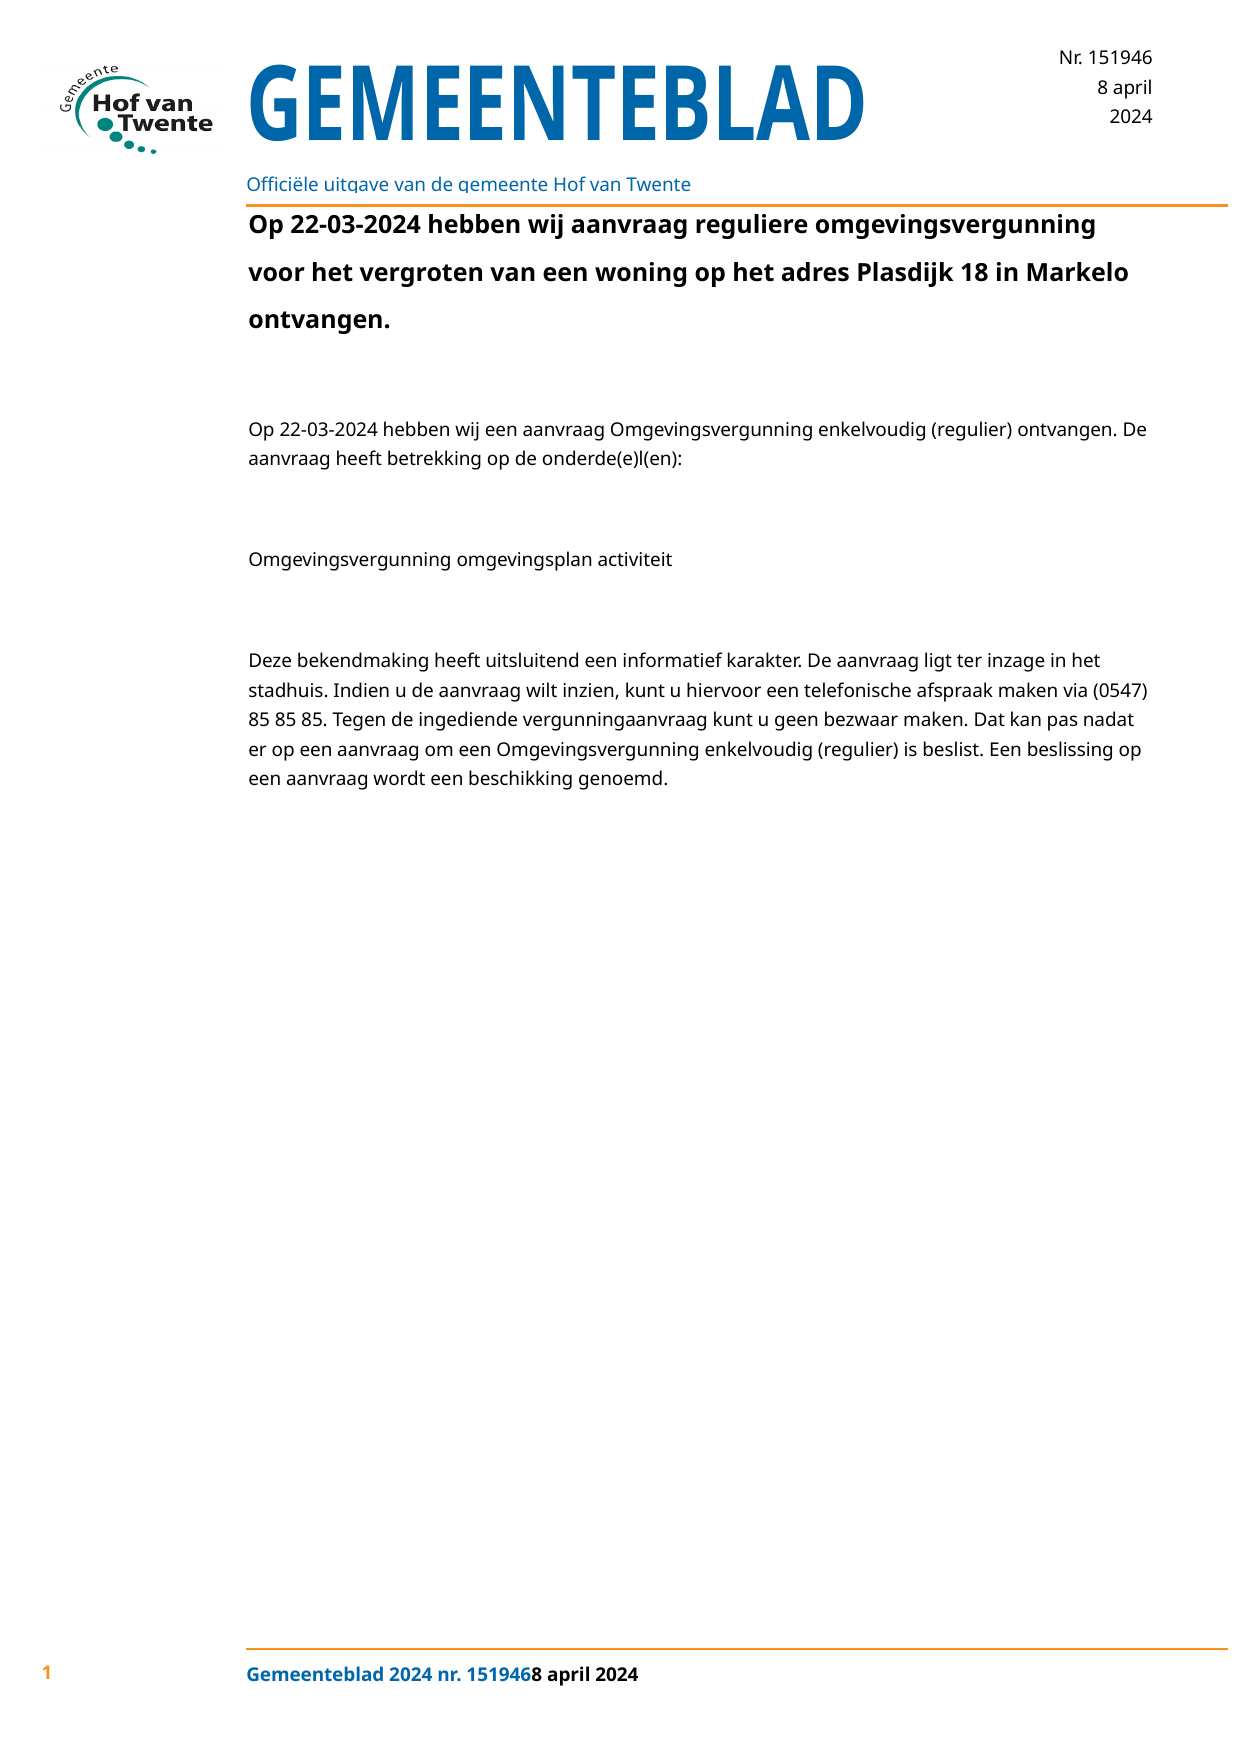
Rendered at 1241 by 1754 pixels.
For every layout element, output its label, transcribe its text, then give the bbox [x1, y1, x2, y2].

text Deze bekendmaking heeft uitsluitend een informatief karakter. De aanvraag ligt ter inzage in het stadhuis. Indien u de aanvraag wilt inzien, kunt u hiervoor een telefonische afspraak maken via (0547) 85 85 85. Tegen de ingediende vergunningaanvraag kunt u geen bezwaar maken. Dat kan pas nadat er op een aanvraag om een Omgevingsvergunning enkelvoudig (regulier) is beslist. Een beslissing op een aanvraag wordt een beschikking genoemd. [248, 647, 1152, 791]
text Op 22-03-2024 hebben wij aanvraag reguliere omgevingsvergunning voor het vergroten van een woning op het adres Plasdijk 18 in Markelo ontvangen. [248, 207, 1152, 336]
picture [41, 47, 231, 172]
text Omgevingsvergunning omgevingsplan activiteit [248, 546, 1152, 572]
text Op 22-03-2024 hebben wij een aanvraag Omgevingsvergunning enkelvoudig (regulier) ontvangen. De aanvraag heeft betrekking op de onderde(e)l(en): [248, 416, 1152, 471]
